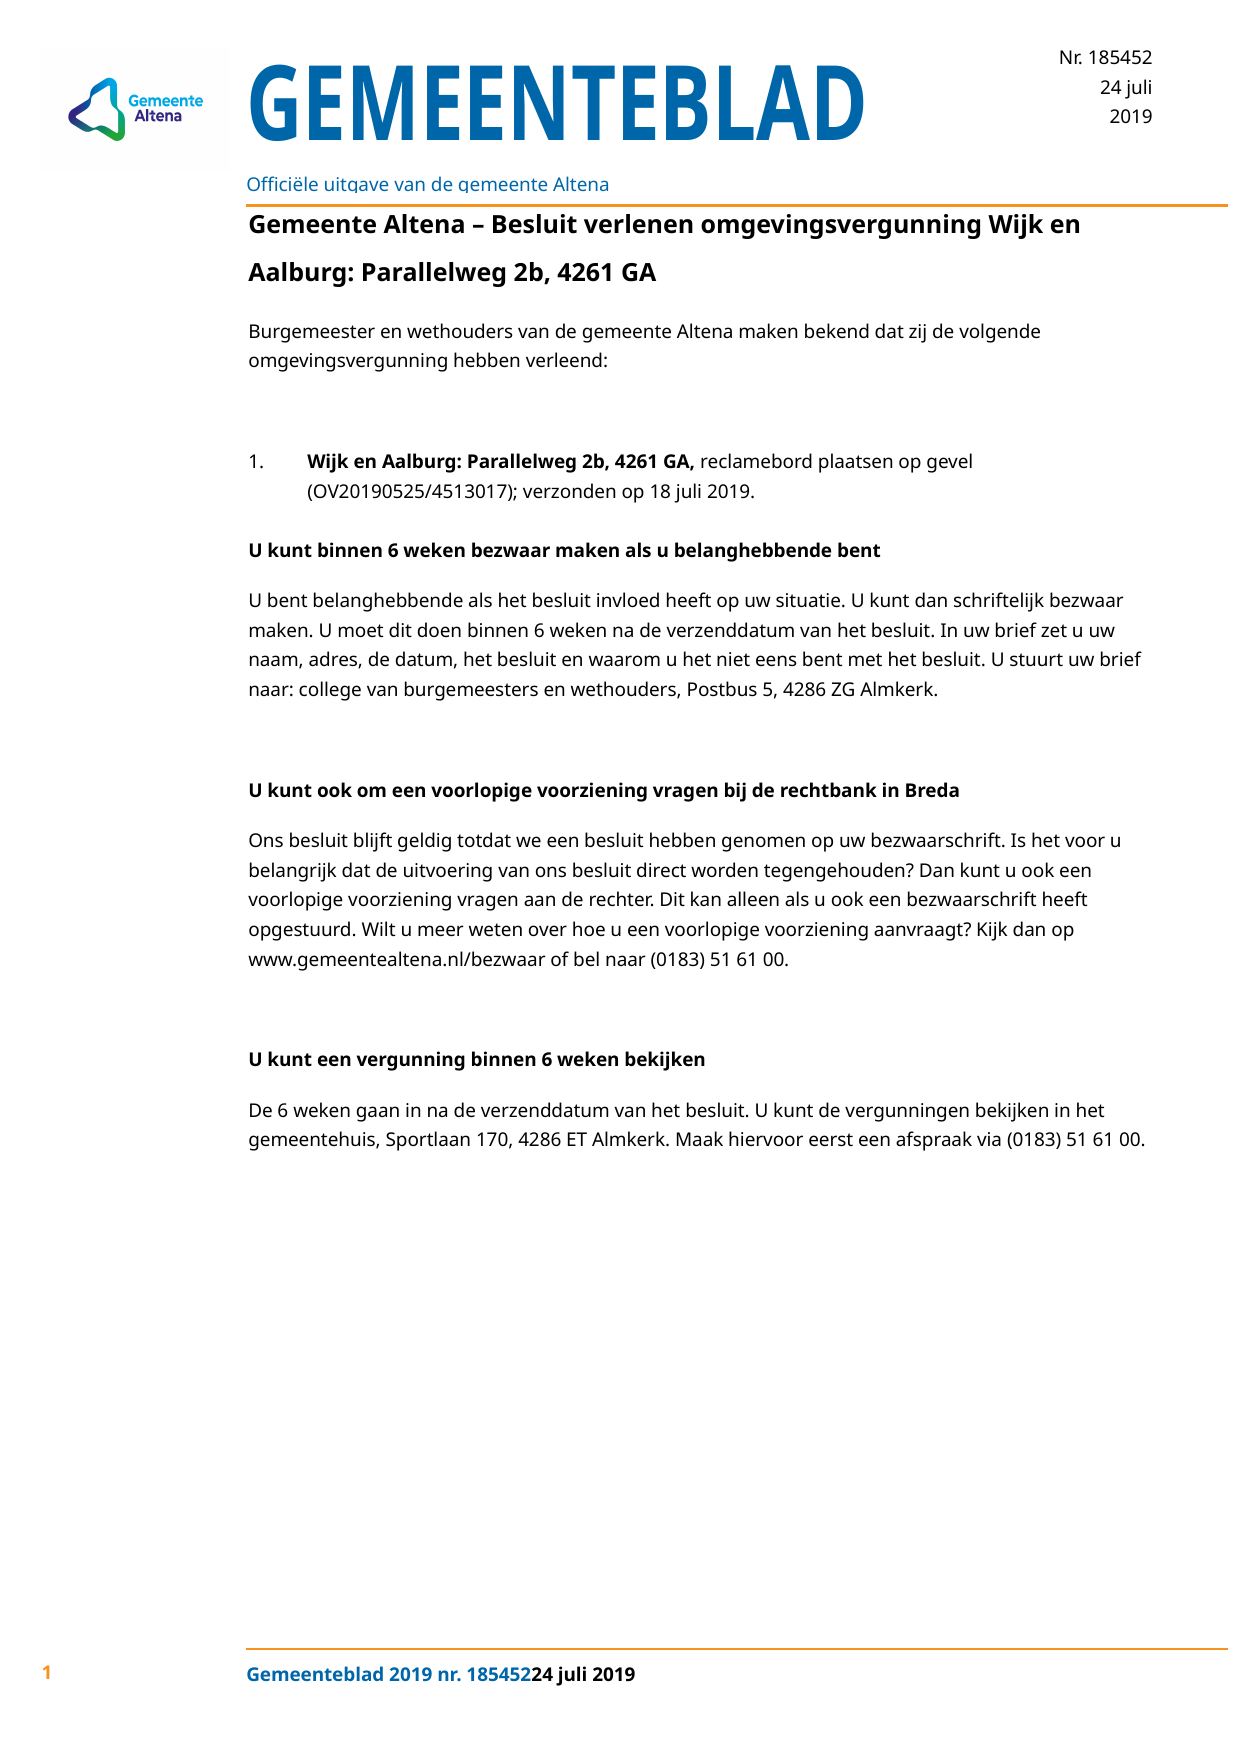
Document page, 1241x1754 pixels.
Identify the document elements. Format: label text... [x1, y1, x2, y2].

text U bent belanghebbende als het besluit invloed heeft op uw situatie. U kunt dan schriftelijk bezwaar maken. U moet dit doen binnen 6 weken na de verzenddatum van het besluit. In uw brief zet u uw naam, adres, de datum, het besluit en waarom u het niet eens bent met het besluit. U stuurt uw brief naar: college van burgemeesters en wethouders, Postbus 5, 4286 ZG Almkerk. [248, 587, 1152, 702]
text Gemeente Altena – Besluit verlenen omgevingsvergunning Wijk en Aalburg: Parallelweg 2b, 4261 GA [248, 207, 1152, 288]
text De 6 weken gaan in na de verzenddatum van het besluit. U kunt de vergunningen bekijken in het gemeentehuis, Sportlaan 170, 4286 ET Almkerk. Maak hiervoor eerst een afspraak via (0183) 51 61 00. [248, 1097, 1152, 1152]
text Burgemeester en wethouders van de gemeente Altena maken bekend dat zij de volgende omgevingsvergunning hebben verleend: [248, 318, 1152, 373]
text U kunt een vergunning binnen 6 weken bekijken [248, 1047, 1152, 1072]
text Ons besluit blijft geldig totdat we een besluit hebben genomen op uw bezwaarschrift. Is het voor u belangrijk dat de uitvoering van ons besluit direct worden tegengehouden? Dan kunt u ook een voorlopige voorziening vragen aan de rechter. Dit kan alleen als u ook een bezwaarschrift heeft opgestuurd. Wilt u meer weten over hoe u een voorlopige voorziening aanvraagt? Kijk dan op www.gemeentealtena.nl/bezwaar of bel naar (0183) 51 61 00. [248, 827, 1152, 972]
picture [41, 47, 231, 172]
text U kunt ook om een voorlopige voorziening vragen bij de rechtbank in Breda [248, 777, 1152, 803]
list Wijk en Aalburg: Parallelweg 2b, 4261 GA, reclamebord plaatsen op gevel (OV20190525/4513017); verzonden op 18 juli 2019. [248, 448, 1152, 504]
text U kunt binnen 6 weken bezwaar maken als u belanghebbende bent [248, 537, 1152, 563]
